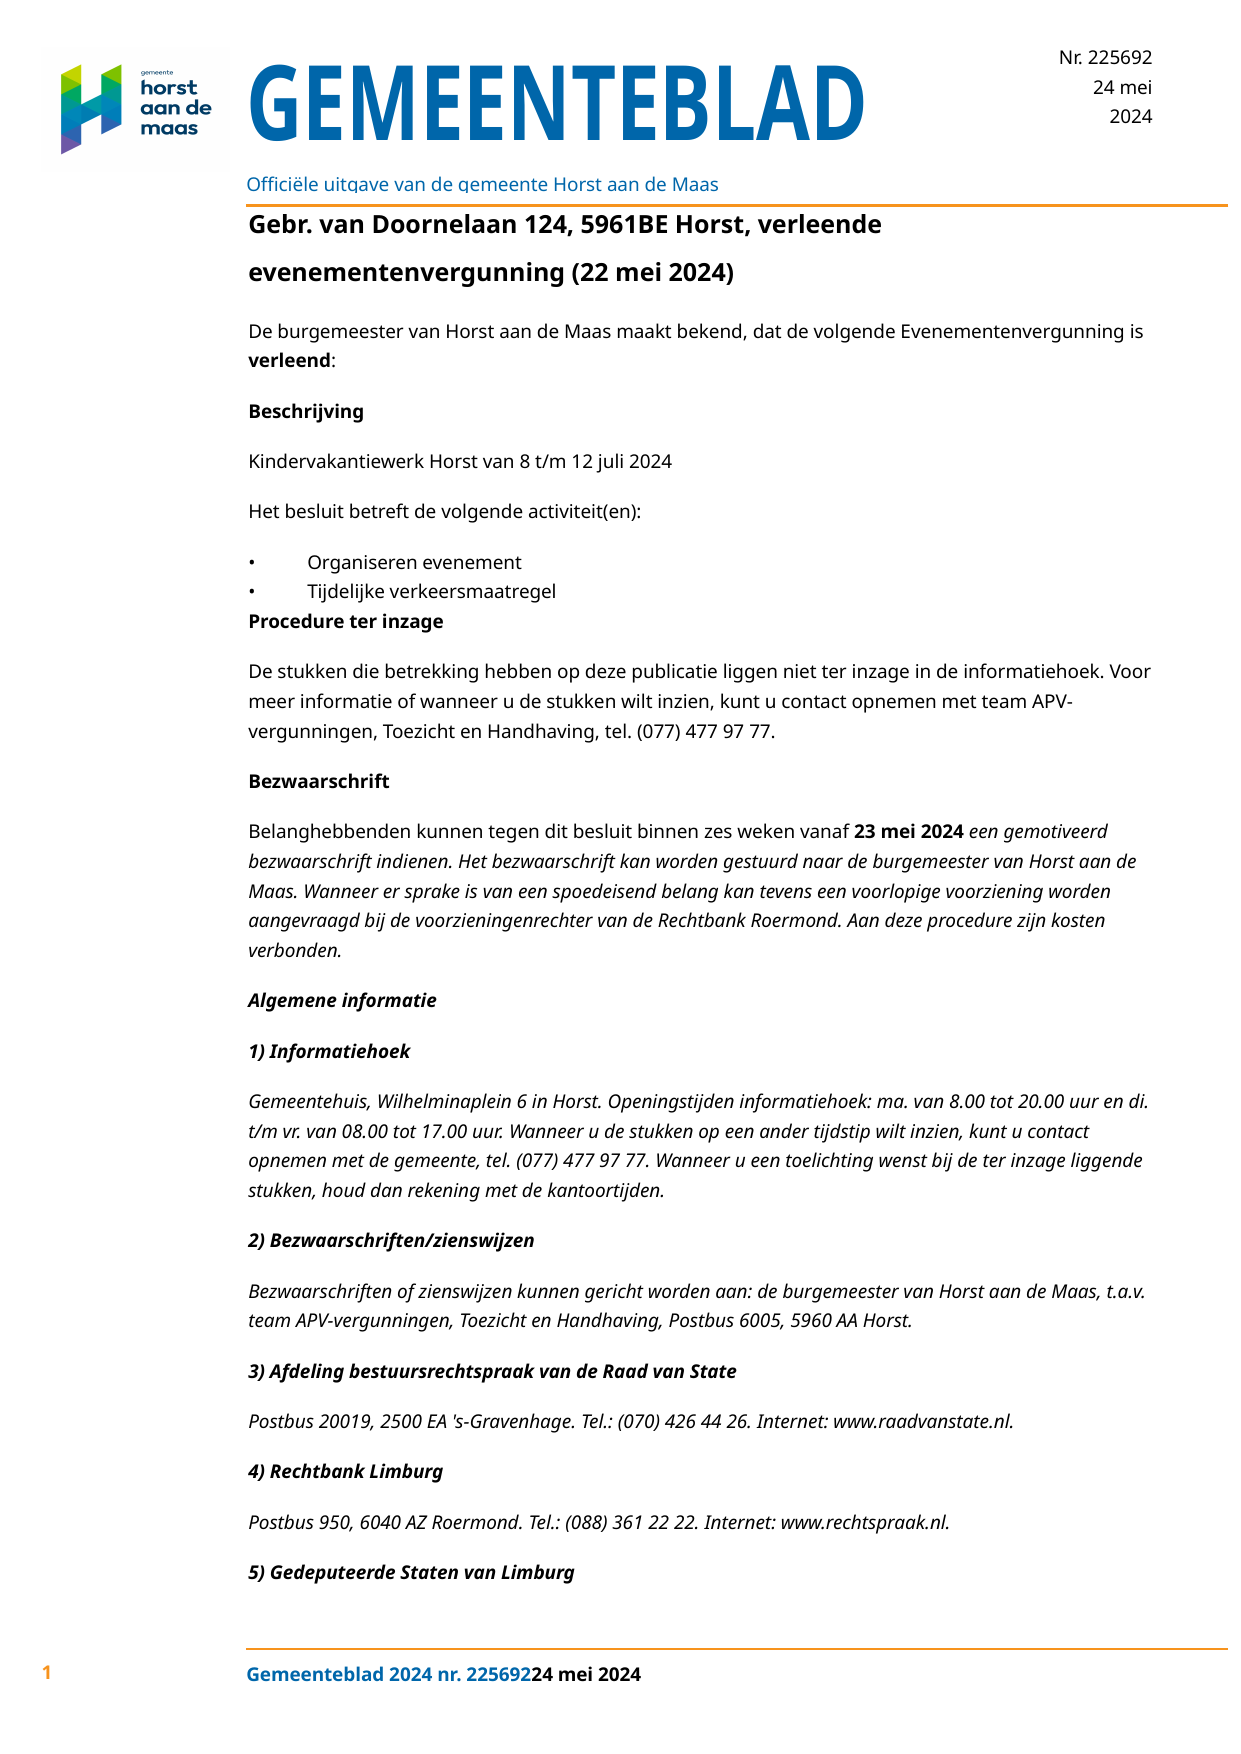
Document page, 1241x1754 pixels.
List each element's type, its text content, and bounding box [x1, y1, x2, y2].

text 3) Afdeling bestuursrechtspraak van de Raad van State [248, 1358, 1152, 1384]
text Gebr. van Doornelaan 124, 5961BE Horst, verleende evenementenvergunning (22 mei 2024) [248, 207, 1152, 288]
text Beschrijving [248, 398, 1152, 424]
text 4) Rechtbank Limburg [248, 1459, 1152, 1484]
text De burgemeester van Horst aan de Maas maakt bekend, dat de volgende Evenementenvergunning is verleend: [248, 318, 1152, 373]
text Bezwaarschriften of zienswijzen kunnen gericht worden aan: de burgemeester van Horst aan de Maas, t.a.v. team APV-vergunningen, Toezicht en Handhaving, Postbus 6005, 5960 AA Horst. [248, 1278, 1152, 1333]
text Belanghebbenden kunnen tegen dit besluit binnen zes weken vanaf 23 mei 2024 een gemotiveerd bezwaarschrift indienen. Het bezwaarschrift kan worden gestuurd naar de burgemeester van Horst aan de Maas. Wanneer er sprake is van een spoedeisend belang kan tevens een voorlopige voorziening worden aangevraagd bij de voorzieningenrechter van de Rechtbank Roermond. Aan deze procedure zijn kosten verbonden. [248, 819, 1152, 963]
text De stukken die betrekking hebben op deze publicatie liggen niet ter inzage in de informatiehoek. Voor meer informatie of wanneer u de stukken wilt inzien, kunt u contact opnemen met team APV-vergunningen, Toezicht en Handhaving, tel. (077) 477 97 77. [248, 659, 1152, 744]
picture [41, 47, 231, 172]
text Kindervakantiewerk Horst van 8 t/m 12 juli 2024 [248, 448, 1152, 474]
text Postbus 950, 6040 AZ Roermond. Tel.: (088) 361 22 22. Internet: www.rechtspraak.nl. [248, 1509, 1152, 1535]
text 2) Bezwaarschriften/zienswijzen [248, 1227, 1152, 1253]
text Algemene informatie [248, 987, 1152, 1013]
list Organiseren evenement [248, 549, 1152, 575]
list Tijdelijke verkeersmaatregel [248, 579, 1152, 604]
text Bezwaarschrift [248, 768, 1152, 794]
text Gemeentehuis, Wilhelminaplein 6 in Horst. Openingstijden informatiehoek: ma. van 8.00 tot 20.00 uur en di. t/m vr. van 08.00 tot 17.00 uur. Wanneer u de stukken op een ander tijdstip wilt inzien, kunt u contact opnemen met de gemeente, tel. (077) 477 97 77. Wanneer u een toelichting wenst bij de ter inzage liggende stukken, houd dan rekening met de kantoortijden. [248, 1088, 1152, 1203]
text 5) Gedeputeerde Staten van Limburg [248, 1559, 1152, 1585]
text Het besluit betreft de volgende activiteit(en): [248, 499, 1152, 524]
text Procedure ter inzage [248, 608, 1152, 634]
text 1) Informatiehoek [248, 1038, 1152, 1064]
text Postbus 20019, 2500 EA 's-Gravenhage. Tel.: (070) 426 44 26. Internet: www.raadvanstate.nl. [248, 1408, 1152, 1434]
